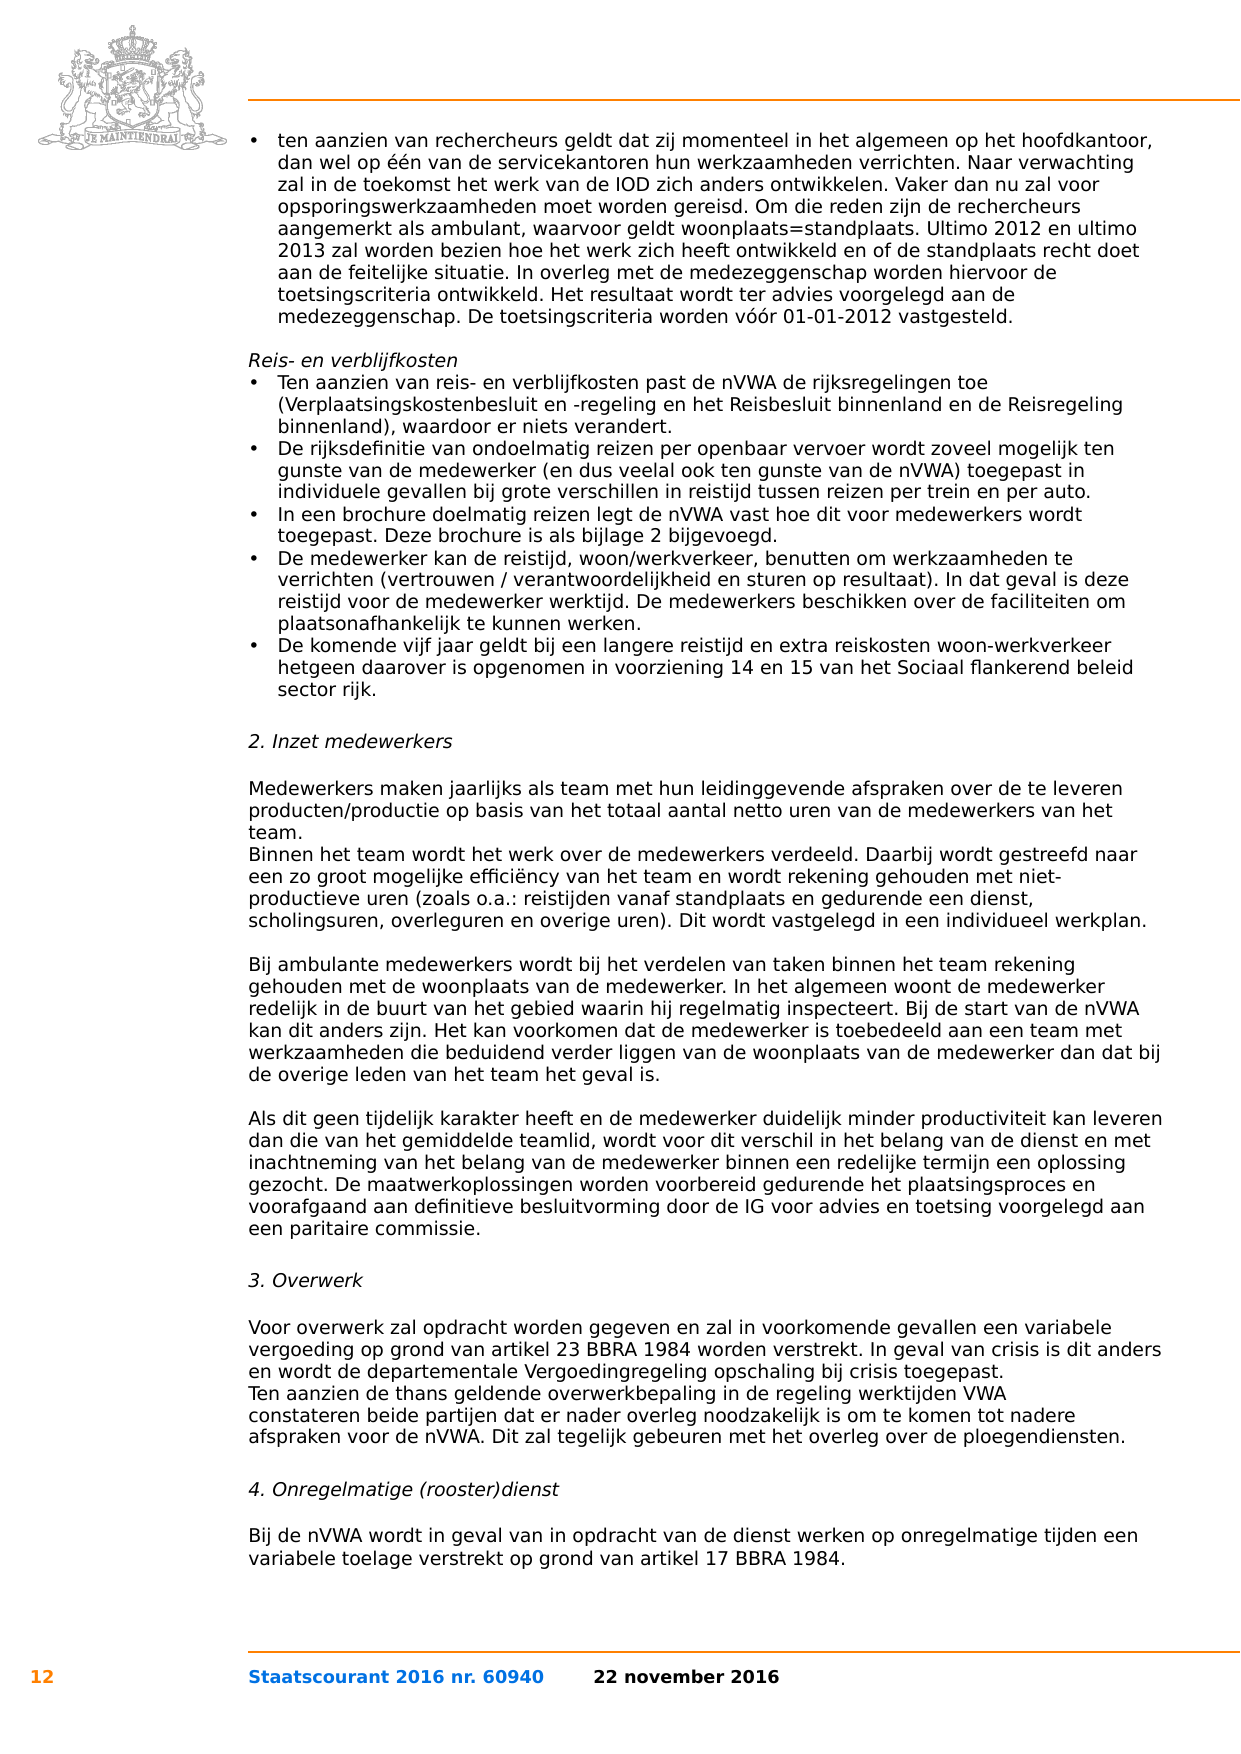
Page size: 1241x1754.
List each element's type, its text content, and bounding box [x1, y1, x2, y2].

text constateren beide partijen dat er nader overleg noodzakelijk is om te komen tot nadere afspraken voor de nVWA. Dit zal tegelijk gebeuren met het overleg over de ploegendiensten. [248, 1404, 1163, 1448]
subtitle 2. Inzet medewerkers [248, 731, 1163, 753]
text Medewerkers maken jaarlijks als team met hun leidinggevende afspraken over de te leveren producten/productie op basis van het totaal aantal netto uren van de medewerkers van het team. [248, 778, 1163, 844]
text Bij ambulante medewerkers wordt bij het verdelen van taken binnen het team rekening gehouden met de woonplaats van de medewerker. In het algemeen woont de medewerker redelijk in de buurt van het gebied waarin hij regelmatig inspecteert. Bij de start van de nVWA kan dit anders zijn. Het kan voorkomen dat de medewerker is toebedeeld aan een team met werkzaamheden die beduidend verder liggen van de woonplaats van de medewerker dan dat bij de overige leden van het team het geval is. [248, 954, 1163, 1086]
text Bij de nVWA wordt in geval van in opdracht van de dienst werken op onregelmatige tijden een variabele toelage verstrekt op grond van artikel 17 BBRA 1984. [248, 1525, 1163, 1569]
text Voor overwerk zal opdracht worden gegeven en zal in voorkomende gevallen een variabele vergoeding op grond van artikel 23 BBRA 1984 worden verstrekt. In geval van crisis is dit anders en wordt de departementale Vergoedingregeling opschaling bij crisis toegepast. [248, 1317, 1163, 1382]
text Ten aanzien de thans geldende overwerkbepaling in de regeling werktijden VWA [248, 1382, 1163, 1404]
subtitle 4. Onregelmatige (rooster)dienst [248, 1478, 1163, 1500]
text • Ten aanzien van reis- en verblijfkosten past de nVWA de rijksregelingen toe (Verplaatsingskostenbesluit en -regeling en het Reisbesluit binnenland en de Reisregeling binnenland), waardoor er niets verandert. [248, 372, 1163, 437]
text • ten aanzien van rechercheurs geldt dat zij momenteel in het algemeen op het hoofdkantoor, dan wel op één van de servicekantoren hun werkzaamheden verrichten. Naar verwachting zal in de toekomst het werk van de IOD zich anders ontwikkelen. Vaker dan nu zal voor opsporingswerkzaamheden moet worden gereisd. Om die reden zijn de rechercheurs aangemerkt als ambulant, waarvoor geldt woonplaats=standplaats. Ultimo 2012 en ultimo 2013 zal worden bezien hoe het werk zich heeft ontwikkeld en of de standplaats recht doet aan de feitelijke situatie. In overleg met de medezeggenschap worden hiervoor de toetsingscriteria ontwikkeld. Het resultaat wordt ter advies voorgelegd aan de medezeggenschap. De toetsingscriteria worden vóór 01-01-2012 vastgesteld. [248, 130, 1163, 328]
text • De rijksdefinitie van ondoelmatig reizen per openbaar vervoer wordt zoveel mogelijk ten gunste van de medewerker (en dus veelal ook ten gunste van de nVWA) toegepast in individuele gevallen bij grote verschillen in reistijd tussen reizen per trein en per auto. [248, 437, 1163, 503]
text • De medewerker kan de reistijd, woon/werkverkeer, benutten om werkzaamheden te verrichten (vertrouwen / verantwoordelijkheid en sturen op resultaat). In dat geval is deze reistijd voor de medewerker werktijd. De medewerkers beschikken over de faciliteiten om plaatsonafhankelijk te kunnen werken. [248, 547, 1163, 635]
text • In een brochure doelmatig reizen legt de nVWA vast hoe dit voor medewerkers wordt toegepast. Deze brochure is als bijlage 2 bijgevoegd. [248, 503, 1163, 547]
subtitle Reis- en verblijfkosten [248, 349, 1163, 372]
text • De komende vijf jaar geldt bij een langere reistijd en extra reiskosten woon-werkverkeer hetgeen daarover is opgenomen in voorziening 14 en 15 van het Sociaal flankerend beleid sector rijk. [248, 635, 1163, 701]
subtitle 3. Overwerk [248, 1269, 1163, 1292]
text Binnen het team wordt het werk over de medewerkers verdeeld. Daarbij wordt gestreefd naar een zo groot mogelijke efficiëncy van het team en wordt rekening gehouden met niet-productieve uren (zoals o.a.: reistijden vanaf standplaats en gedurende een dienst, scholingsuren, overleguren en overige uren). Dit wordt vastgelegd in een individueel werkplan. [248, 844, 1163, 932]
picture [38, 25, 227, 150]
text Als dit geen tijdelijk karakter heeft en de medewerker duidelijk minder productiviteit kan leveren dan die van het gemiddelde teamlid, wordt voor dit verschil in het belang van de dienst en met inachtneming van het belang van de medewerker binnen een redelijke termijn een oplossing gezocht. De maatwerkoplossingen worden voorbereid gedurende het plaatsingsproces en voorafgaand aan definitieve besluitvorming door de IG voor advies en toetsing voorgelegd aan een paritaire commissie. [248, 1108, 1163, 1239]
